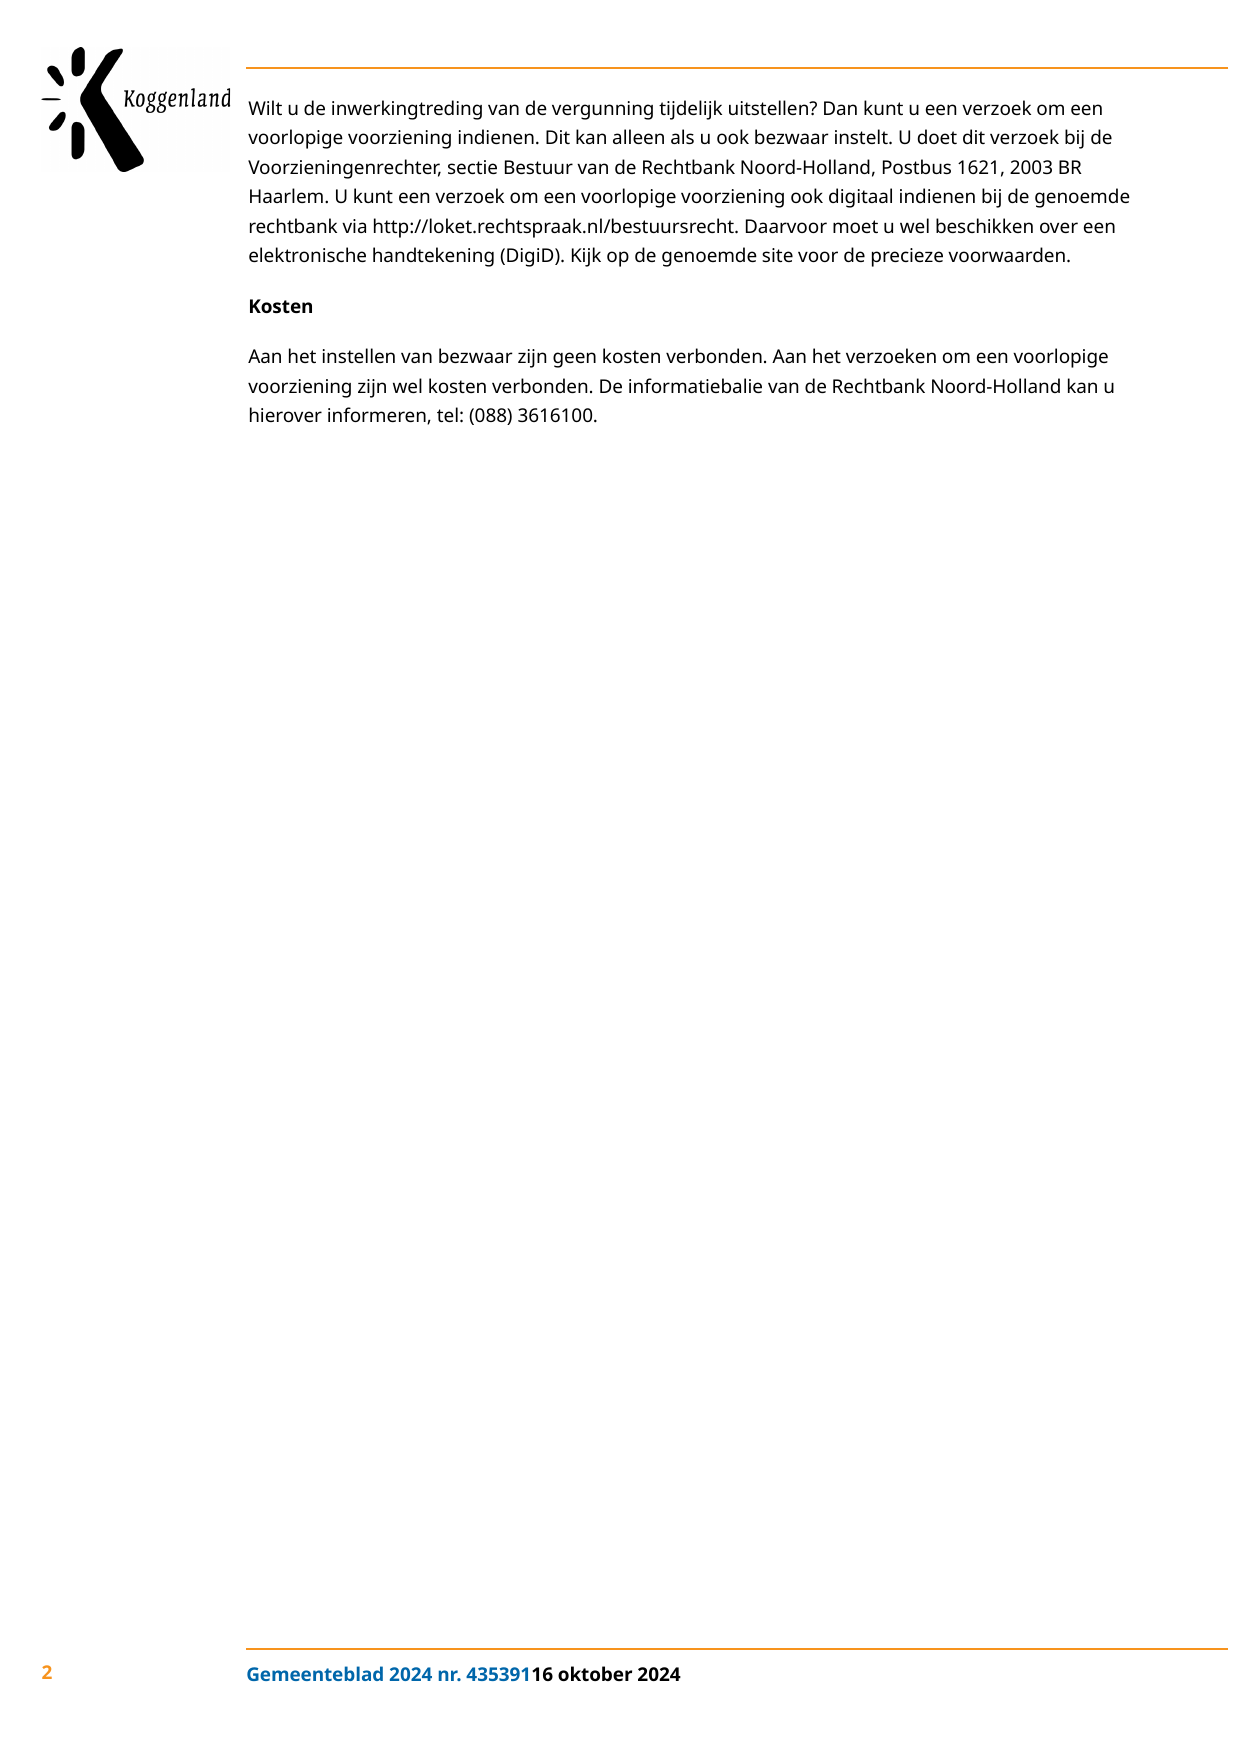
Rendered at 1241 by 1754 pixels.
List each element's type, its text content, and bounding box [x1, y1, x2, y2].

text Aan het instellen van bezwaar zijn geen kosten verbonden. Aan het verzoeken om een voorlopige voorziening zijn wel kosten verbonden. De informatiebalie van de Rechtbank Noord-Holland kan u hierover informeren, tel: (088) 3616100. [248, 343, 1152, 428]
picture [41, 47, 231, 172]
text Wilt u de inwerkingtreding van de vergunning tijdelijk uitstellen? Dan kunt u een verzoek om een voorlopige voorziening indienen. Dit kan alleen als u ook bezwaar instelt. U doet dit verzoek bij de Voorzieningenrechter, sectie Bestuur van de Rechtbank Noord-Holland, Postbus 1621, 2003 BR Haarlem. U kunt een verzoek om een voorlopige voorziening ook digitaal indienen bij de genoemde rechtbank via http://loket.rechtspraak.nl/bestuursrecht. Daarvoor moet u wel beschikken over een elektronische handtekening (DigiD). Kijk op de genoemde site voor de precieze voorwaarden. [248, 95, 1152, 268]
text Kosten [248, 293, 1152, 319]
